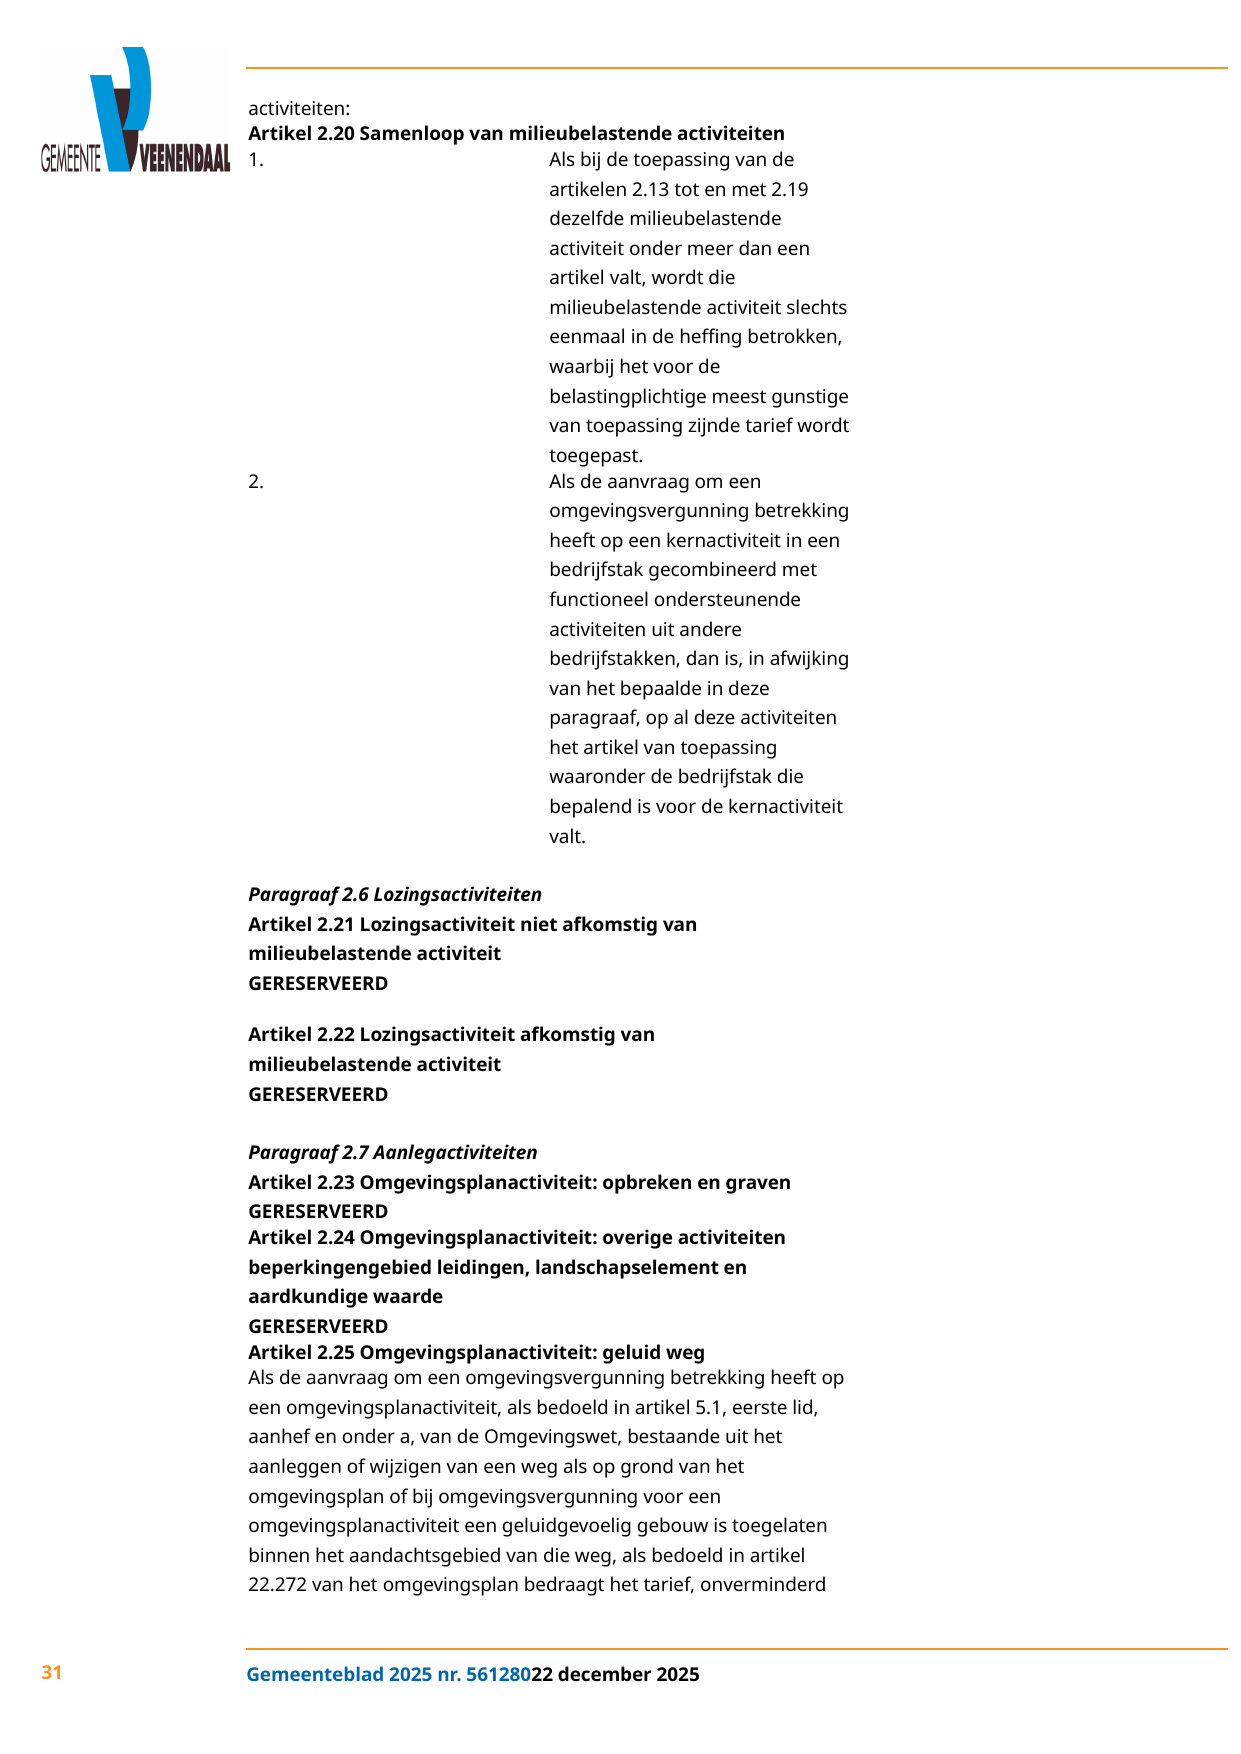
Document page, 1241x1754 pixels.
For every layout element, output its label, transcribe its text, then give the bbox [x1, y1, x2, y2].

table_cell [850, 121, 1152, 146]
text Paragraaf 2.6 Lozingsactiviteiten [248, 881, 1152, 907]
table_cell [850, 468, 1152, 848]
table_cell Artikel 2.24 Omgevingsplanactiviteit: overige activiteiten beperkingengebied leidingen, landschapselement en aardkundige waarde GERESERVEERD [248, 1224, 850, 1339]
table_cell Als bij de toepassing van de artikelen 2.13 tot en met 2.19 dezelfde milieubelastende activiteit onder meer dan een artikel valt, wordt die milieubelastende activiteit slechts eenmaal in de heffing betrokken, waarbij het voor de belastingplichtige meest gunstige van toepassing zijnde tarief wordt toegepast. [549, 146, 850, 468]
table_header Artikel 2.21 Lozingsactiviteit niet afkomstig van milieubelastende activiteit GERESERVEERD [248, 911, 700, 996]
picture [123, 47, 231, 172]
table_cell 2. [248, 468, 549, 848]
table_cell Als de aanvraag om een omgevingsvergunning betrekking heeft op een omgevingsplanactiviteit, als bedoeld in artikel 5.1, eerste lid, aanhef en onder a, van de Omgevingswet, bestaande uit het aanleggen of wijzigen van een weg als op grond van het omgevingsplan of bij omgevingsvergunning voor een omgevingsplanactiviteit een geluidgevoelig gebouw is toegelaten binnen het aandachtsgebied van die weg, als bedoeld in artikel 22.272 van het omgevingsplan bedraagt het tarief, onverminderd [248, 1365, 850, 1597]
table_cell [850, 1339, 1152, 1364]
table_cell 1. [248, 146, 549, 468]
picture [41, 47, 130, 172]
table_cell [248, 996, 700, 1022]
table_cell activiteiten: [248, 95, 850, 121]
table_cell [850, 1365, 1152, 1597]
table_cell [700, 996, 1152, 1022]
table_cell Als de aanvraag om een omgevingsvergunning betrekking heeft op een kernactiviteit in een bedrijfstak gecombineerd met functioneel ondersteunende activiteiten uit andere bedrijfstakken, dan is, in afwijking van het bepaalde in deze paragraaf, op al deze activiteiten het artikel van toepassing waaronder de bedrijfstak die bepalend is voor de kernactiviteit valt. [549, 468, 850, 848]
text Paragraaf 2.7 Aanlegactiviteiten [248, 1139, 1152, 1165]
table_header [850, 1169, 1152, 1224]
table_cell [850, 95, 1152, 121]
table_cell [850, 1224, 1152, 1339]
table_cell Artikel 2.25 Omgevingsplanactiviteit: geluid weg [248, 1339, 850, 1364]
table_header Artikel 2.23 Omgevingsplanactiviteit: opbreken en graven GERESERVEERD [248, 1169, 850, 1224]
table_cell [700, 1022, 1152, 1107]
table_header [700, 911, 1152, 996]
table_cell Artikel 2.20 Samenloop van milieubelastende activiteiten [248, 121, 850, 146]
table_cell Artikel 2.22 Lozingsactiviteit afkomstig van milieubelastende activiteit GERESERVEERD [248, 1022, 700, 1107]
table_cell [850, 146, 1152, 468]
